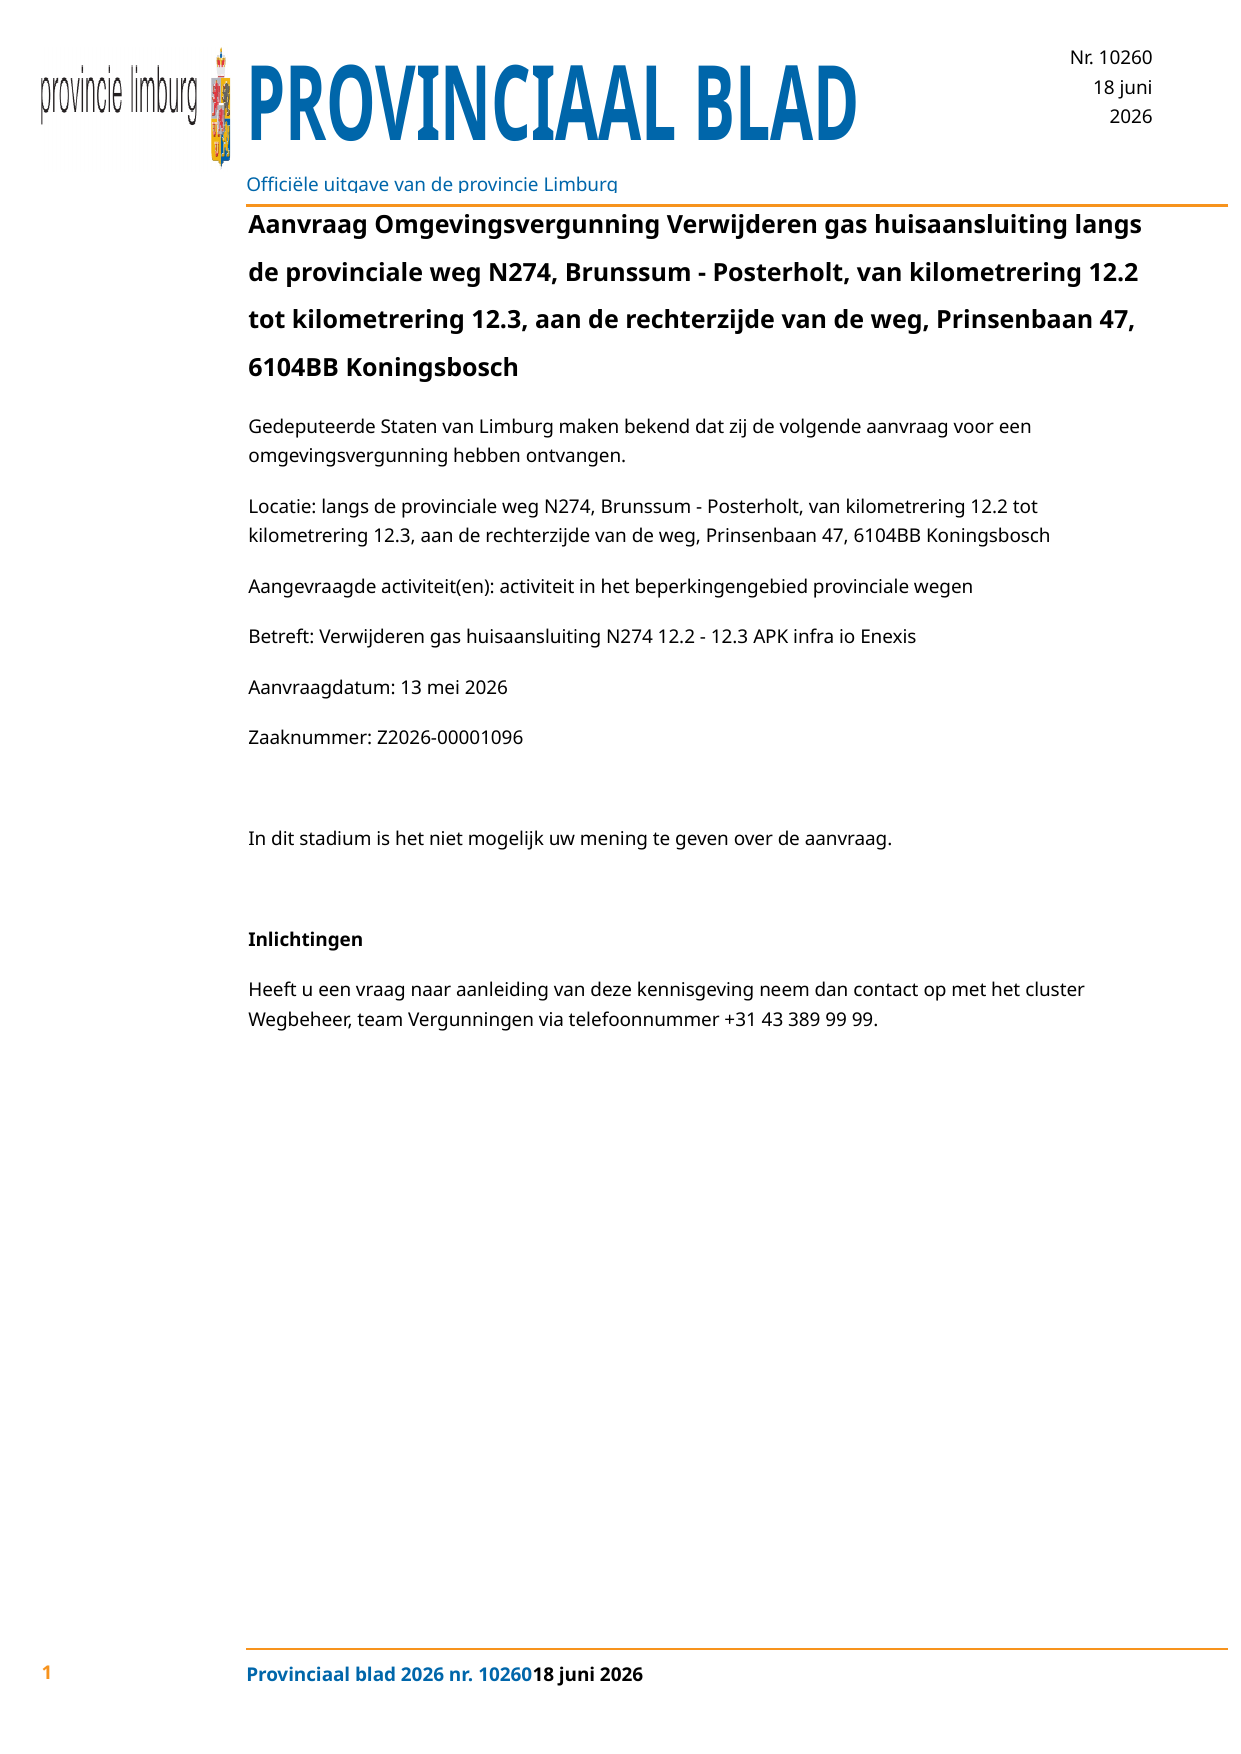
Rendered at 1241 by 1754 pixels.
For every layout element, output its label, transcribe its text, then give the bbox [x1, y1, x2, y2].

text Aangevraagde activiteit(en): activiteit in het beperkingengebied provinciale wegen [248, 573, 1152, 599]
text Inlichtingen [248, 926, 1152, 952]
text Aanvraagdatum: 13 mei 2026 [248, 674, 1152, 700]
text In dit stadium is het niet mogelijk uw mening te geven over de aanvraag. [248, 825, 1152, 851]
text Zaaknummer: Z2026-00001096 [248, 724, 1152, 750]
text Locatie: langs de provinciale weg N274, Brunssum - Posterholt, van kilometrering 12.2 tot kilometrering 12.3, aan de rechterzijde van de weg, Prinsenbaan 47, 6104BB Koningsbosch [248, 493, 1152, 548]
picture [41, 47, 231, 172]
text Aanvraag Omgevingsvergunning Verwijderen gas huisaansluiting langs de provinciale weg N274, Brunssum - Posterholt, van kilometrering 12.2 tot kilometrering 12.3, aan de rechterzijde van de weg, Prinsenbaan 47, 6104BB Koningsbosch [248, 207, 1152, 384]
text Betreft: Verwijderen gas huisaansluiting N274 12.2 - 12.3 APK infra io Enexis [248, 623, 1152, 649]
text Heeft u een vraag naar aanleiding van deze kennisgeving neem dan contact op met het cluster Wegbeheer, team Vergunningen via telefoonnummer +31 43 389 99 99. [248, 976, 1152, 1032]
text Gedeputeerde Staten van Limburg maken bekend dat zij de volgende aanvraag voor een omgevingsvergunning hebben ontvangen. [248, 413, 1152, 468]
